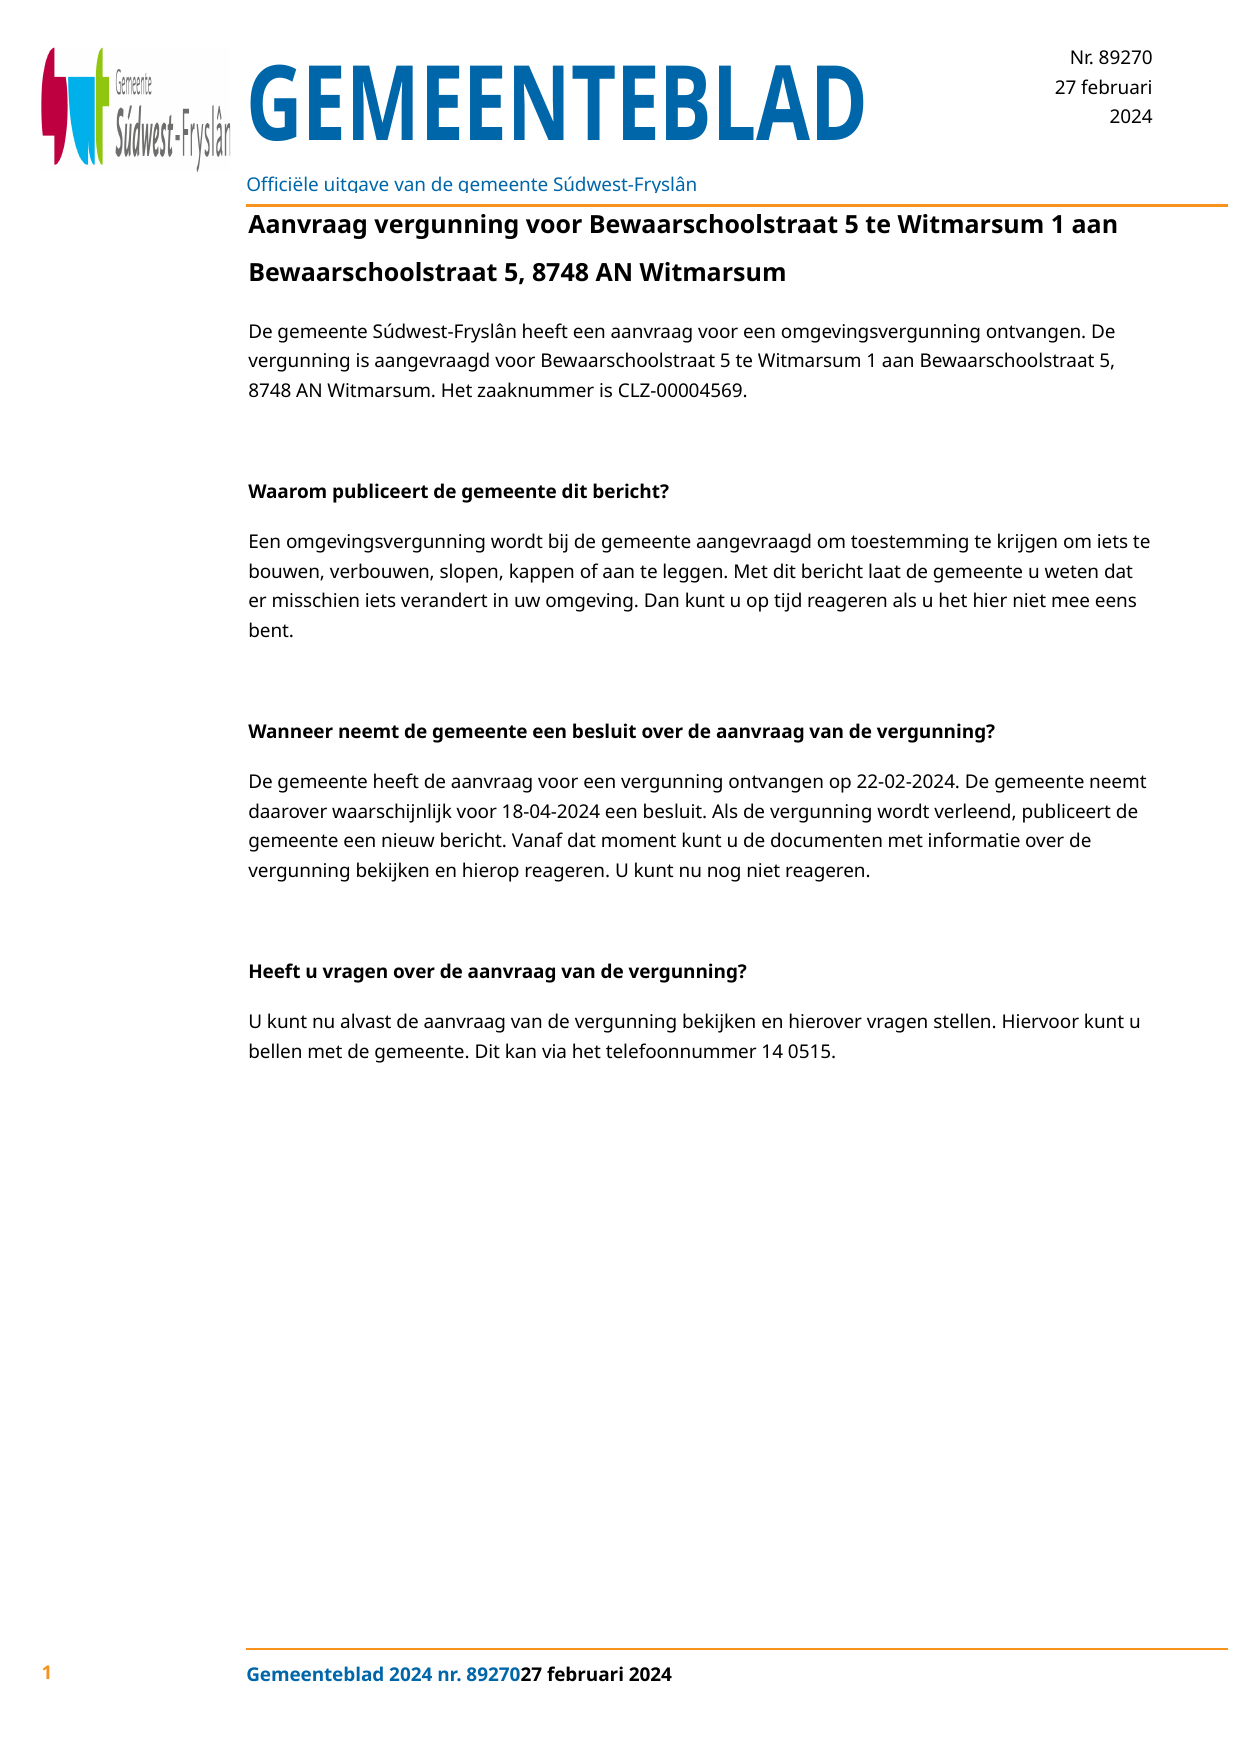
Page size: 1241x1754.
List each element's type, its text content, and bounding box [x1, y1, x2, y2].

text Aanvraag vergunning voor Bewaarschoolstraat 5 te Witmarsum 1 aan Bewaarschoolstraat 5, 8748 AN Witmarsum [248, 207, 1152, 288]
text Waarom publiceert de gemeente dit bericht? [248, 478, 1152, 504]
text De gemeente heeft de aanvraag voor een vergunning ontvangen op 22-02-2024. De gemeente neemt daarover waarschijnlijk voor 18-04-2024 een besluit. Als de vergunning wordt verleend, publiceert de gemeente een nieuw bericht. Vanaf dat moment kunt u de documenten met informatie over de vergunning bekijken en hierop reageren. U kunt nu nog niet reageren. [248, 768, 1152, 883]
text U kunt nu alvast de aanvraag van de vergunning bekijken en hierover vragen stellen. Hiervoor kunt u bellen met de gemeente. Dit kan via het telefoonnummer 14 0515. [248, 1008, 1152, 1064]
text Wanneer neemt de gemeente een besluit over de aanvraag van de vergunning? [248, 718, 1152, 744]
text Heeft u vragen over de aanvraag van de vergunning? [248, 958, 1152, 984]
text De gemeente Súdwest-Fryslân heeft een aanvraag voor een omgevingsvergunning ontvangen. De vergunning is aangevraagd voor Bewaarschoolstraat 5 te Witmarsum 1 aan Bewaarschoolstraat 5, 8748 AN Witmarsum. Het zaaknummer is CLZ-00004569. [248, 318, 1152, 403]
picture [41, 47, 231, 172]
text Een omgevingsvergunning wordt bij de gemeente aangevraagd om toestemming te krijgen om iets te bouwen, verbouwen, slopen, kappen of aan te leggen. Met dit bericht laat de gemeente u weten dat er misschien iets verandert in uw omgeving. Dan kunt u op tijd reageren als u het hier niet mee eens bent. [248, 528, 1152, 643]
